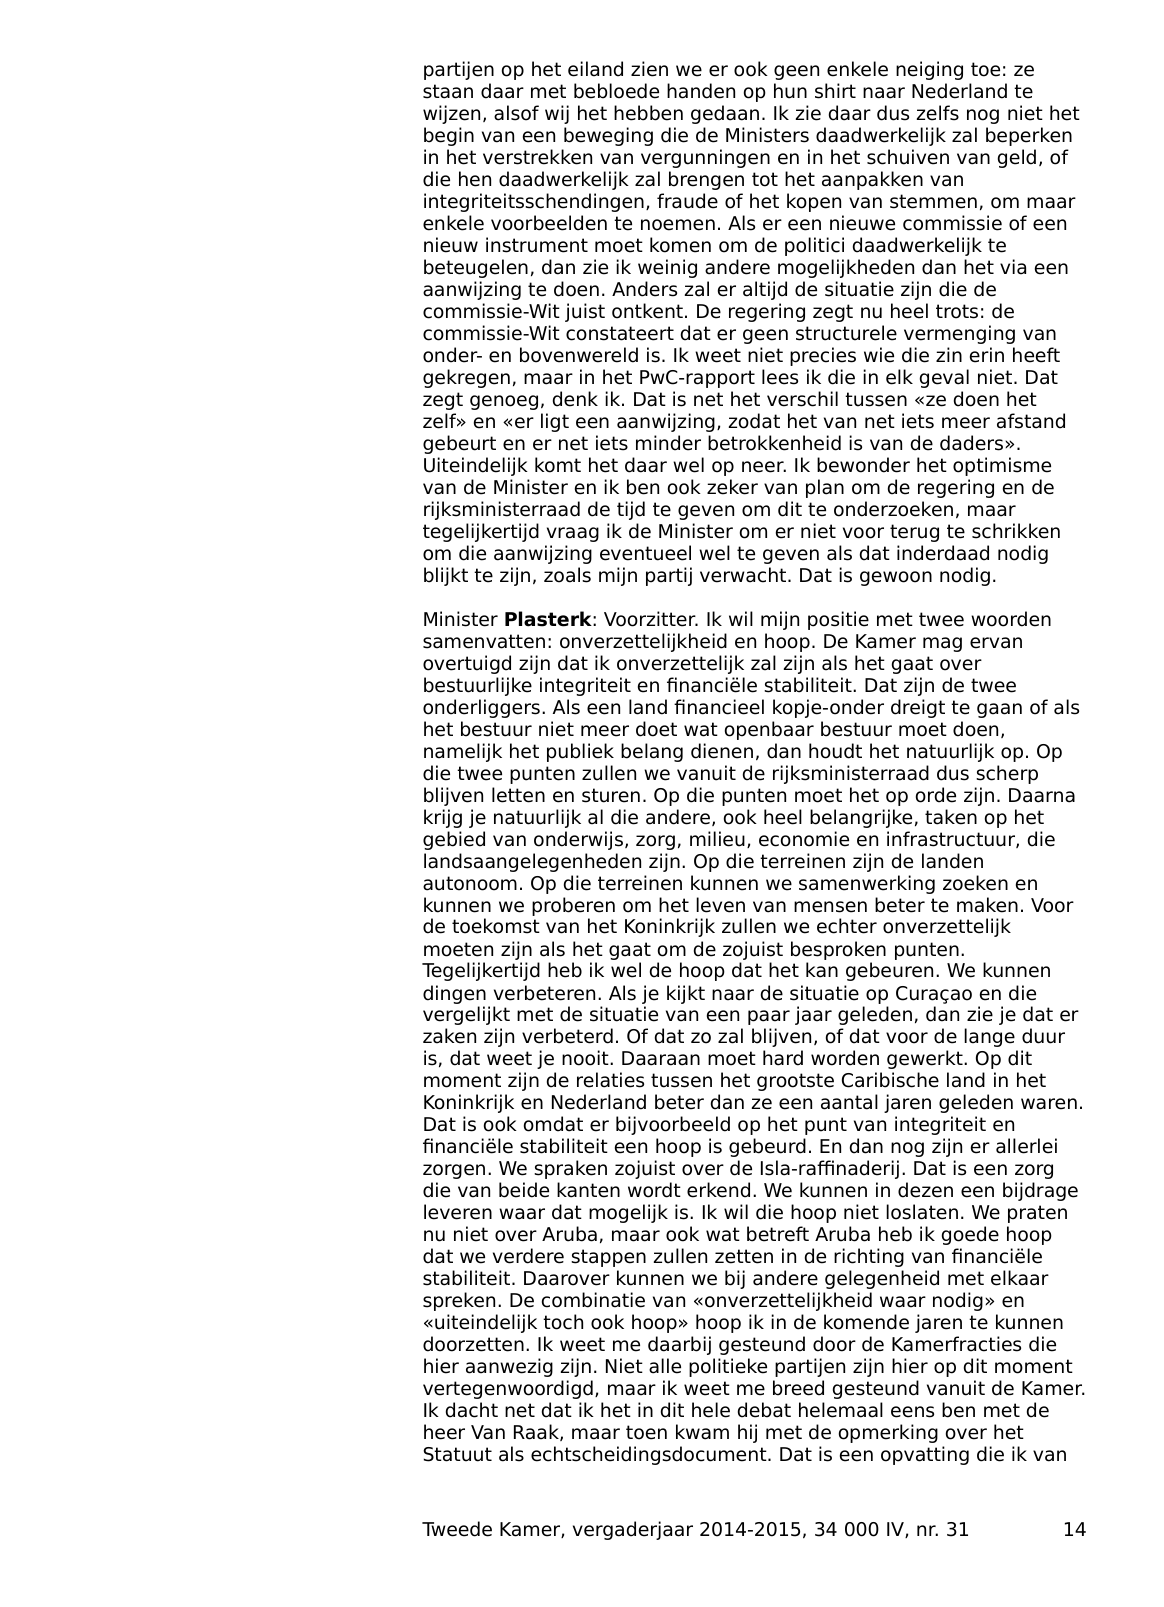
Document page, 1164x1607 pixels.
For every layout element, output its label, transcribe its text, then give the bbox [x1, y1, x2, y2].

text Tegelijkertijd heb ik wel de hoop dat het kan gebeuren. We kunnen dingen verbeteren. Als je kijkt naar de situatie op Curaçao en die vergelijkt met de situatie van een paar jaar geleden, dan zie je dat er zaken zijn verbeterd. Of dat zo zal blijven, of dat voor de lange duur is, dat weet je nooit. Daaraan moet hard worden gewerkt. Op dit moment zijn de relaties tussen het grootste Caribische land in het Koninkrijk en Nederland beter dan ze een aantal jaren geleden waren. Dat is ook omdat er bijvoorbeeld op het punt van integriteit en financiële stabiliteit een hoop is gebeurd. En dan nog zijn er allerlei zorgen. We spraken zojuist over de Isla-raffinaderij. Dat is een zorg die van beide kanten wordt erkend. We kunnen in dezen een bijdrage leveren waar dat mogelijk is. Ik wil die hoop niet loslaten. We praten nu niet over Aruba, maar ook wat betreft Aruba heb ik goede hoop dat we verdere stappen zullen zetten in de richting van financiële stabiliteit. Daarover kunnen we bij andere gelegenheid met elkaar spreken. De combinatie van «onverzettelijkheid waar nodig» en «uiteindelijk toch ook hoop» hoop ik in de komende jaren te kunnen doorzetten. Ik weet me daarbij gesteund door de Kamerfracties die hier aanwezig zijn. Niet alle politieke partijen zijn hier op dit moment vertegenwoordigd, maar ik weet me breed gesteund vanuit de Kamer. [422, 960, 1087, 1400]
text Ik dacht net dat ik het in dit hele debat helemaal eens ben met de heer Van Raak, maar toen kwam hij met de opmerking over het Statuut als echtscheidingsdocument. Dat is een opvatting die ik van [422, 1400, 1087, 1466]
text Minister Plasterk: Voorzitter. Ik wil mijn positie met twee woorden samenvatten: onverzettelijkheid en hoop. De Kamer mag ervan overtuigd zijn dat ik onverzettelijk zal zijn als het gaat over bestuurlijke integriteit en financiële stabiliteit. Dat zijn de twee onderliggers. Als een land financieel kopje-onder dreigt te gaan of als het bestuur niet meer doet wat openbaar bestuur moet doen, namelijk het publiek belang dienen, dan houdt het natuurlijk op. Op die twee punten zullen we vanuit de rijksministerraad dus scherp blijven letten en sturen. Op die punten moet het op orde zijn. Daarna krijg je natuurlijk al die andere, ook heel belangrijke, taken op het gebied van onderwijs, zorg, milieu, economie en infrastructuur, die landsaangelegenheden zijn. Op die terreinen zijn de landen autonoom. Op die terreinen kunnen we samenwerking zoeken en kunnen we proberen om het leven van mensen beter te maken. Voor de toekomst van het Koninkrijk zullen we echter onverzettelijk moeten zijn als het gaat om de zojuist besproken punten. [422, 609, 1087, 960]
text partijen op het eiland zien we er ook geen enkele neiging toe: ze staan daar met bebloede handen op hun shirt naar Nederland te wijzen, alsof wij het hebben gedaan. Ik zie daar dus zelfs nog niet het begin van een beweging die de Ministers daadwerkelijk zal beperken in het verstrekken van vergunningen en in het schuiven van geld, of die hen daadwerkelijk zal brengen tot het aanpakken van integriteitsschendingen, fraude of het kopen van stemmen, om maar enkele voorbeelden te noemen. Als er een nieuwe commissie of een nieuw instrument moet komen om de politici daadwerkelijk te beteugelen, dan zie ik weinig andere mogelijkheden dan het via een aanwijzing te doen. Anders zal er altijd de situatie zijn die de commissie-Wit juist ontkent. De regering zegt nu heel trots: de commissie-Wit constateert dat er geen structurele vermenging van onder- en bovenwereld is. Ik weet niet precies wie die zin erin heeft gekregen, maar in het PwC-rapport lees ik die in elk geval niet. Dat zegt genoeg, denk ik. Dat is net het verschil tussen «ze doen het zelf» en «er ligt een aanwijzing, zodat het van net iets meer afstand gebeurt en er net iets minder betrokkenheid is van de daders». Uiteindelijk komt het daar wel op neer. Ik bewonder het optimisme van de Minister en ik ben ook zeker van plan om de regering en de rijksministerraad de tijd te geven om dit te onderzoeken, maar tegelijkertijd vraag ik de Minister om er niet voor terug te schrikken om die aanwijzing eventueel wel te geven als dat inderdaad nodig blijkt te zijn, zoals mijn partij verwacht. Dat is gewoon nodig. [422, 59, 1087, 587]
